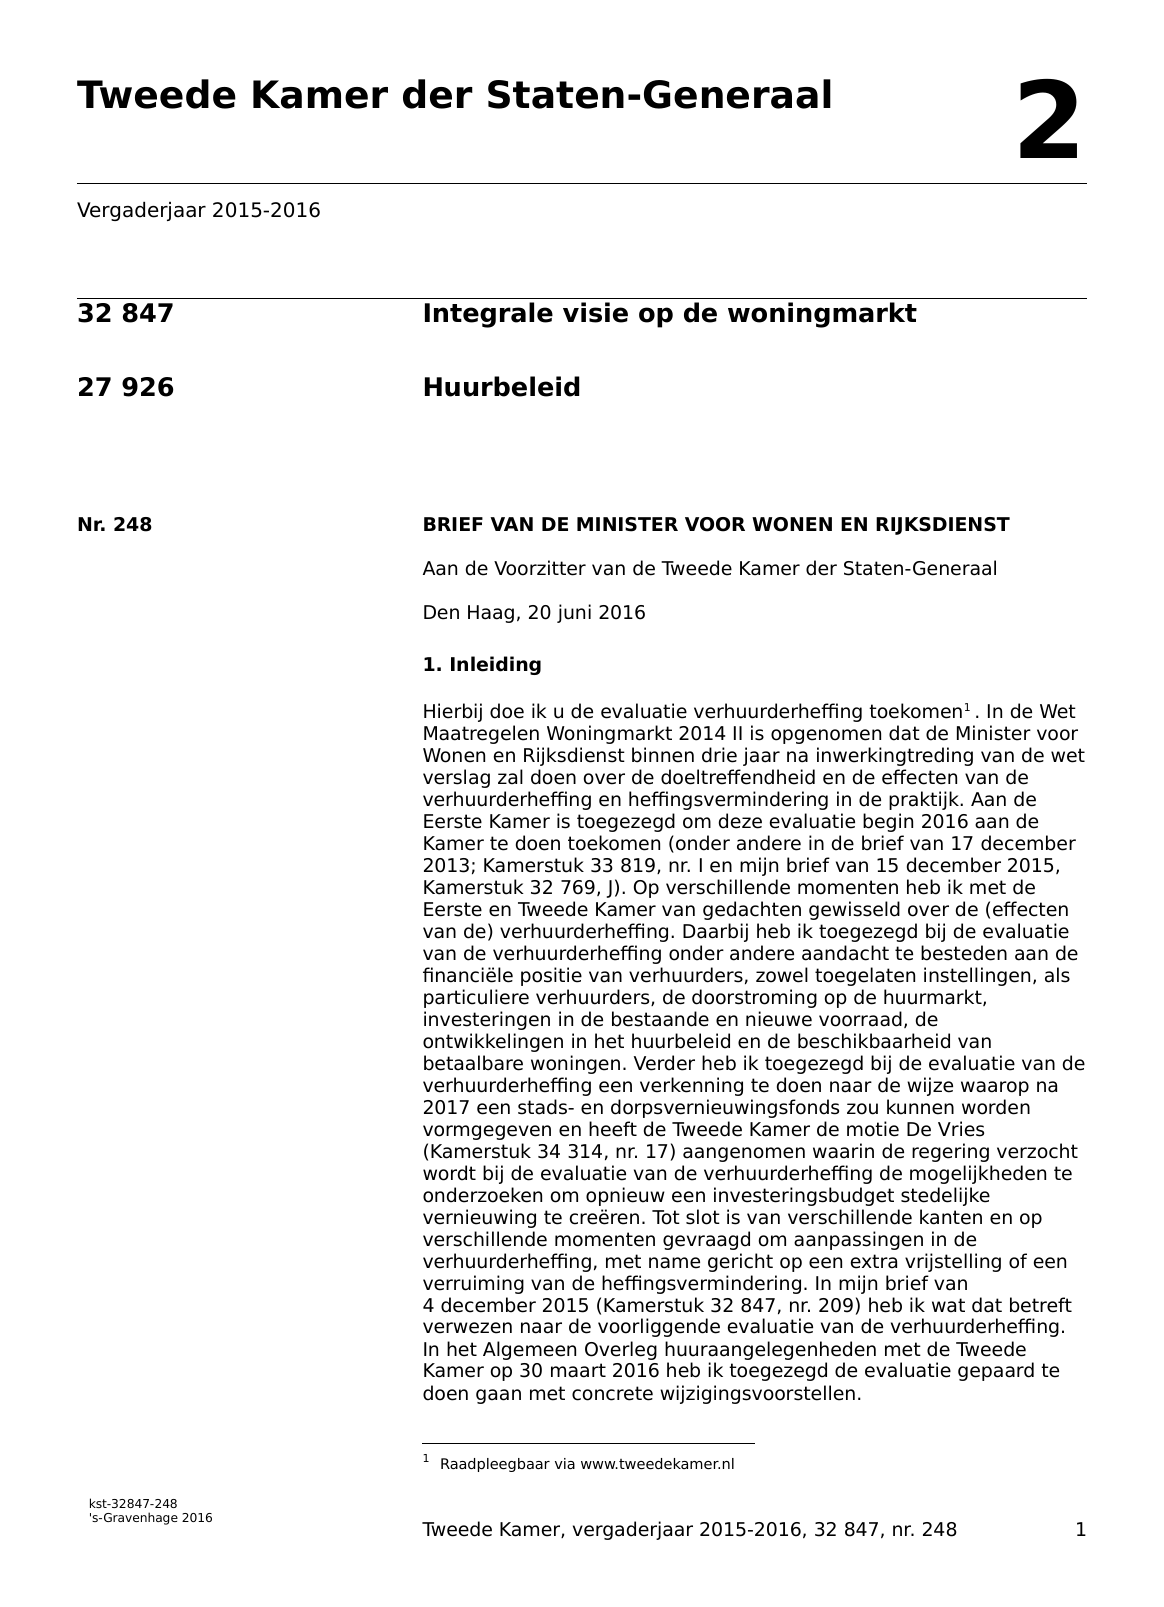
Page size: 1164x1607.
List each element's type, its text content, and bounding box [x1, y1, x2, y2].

table_header 2 [886, 59, 1087, 183]
text Raadpleegbaar via www.tweedekamer.nl [422, 1452, 1087, 1474]
text kst-32847-248 [88, 1497, 323, 1511]
text Den Haag, 20 juni 2016 [422, 602, 1087, 624]
subtitle 27 926 Huurbeleid [77, 373, 1087, 403]
text 's-Gravenhage 2016 [88, 1511, 323, 1525]
text Aan de Voorzitter van de Tweede Kamer der Staten-Generaal [422, 558, 1087, 580]
text Hierbij doe ik u de evaluatie verhuurderheffing toekomen. In de Wet Maatregelen Woningmarkt 2014 II is opgenomen dat de Minister voor Wonen en Rijksdienst binnen drie jaar na inwerkingtreding van de wet verslag zal doen over de doeltreffendheid en de effecten van de verhuurderheffing en heffingsvermindering in de praktijk. Aan de Eerste Kamer is toegezegd om deze evaluatie begin 2016 aan de Kamer te doen toekomen (onder andere in de brief van 17 december 2013; Kamerstuk 33 819, nr. I en mijn brief van 15 december 2015, Kamerstuk 32 769, J). Op verschillende momenten heb ik met de Eerste en Tweede Kamer van gedachten gewisseld over de (effecten van de) verhuurderheffing. Daarbij heb ik toegezegd bij de evaluatie van de verhuurderheffing onder andere aandacht te besteden aan de financiële positie van verhuurders, zowel toegelaten instellingen, als particuliere verhuurders, de doorstroming op de huurmarkt, investeringen in de bestaande en nieuwe voorraad, de ontwikkelingen in het huurbeleid en de beschikbaarheid van betaalbare woningen. Verder heb ik toegezegd bij de evaluatie van de verhuurderheffing een verkenning te doen naar de wijze waarop na 2017 een stads- en dorpsvernieuwingsfonds zou kunnen worden vormgegeven en heeft de Tweede Kamer de motie De Vries (Kamerstuk 34 314, nr. 17) aangenomen waarin de regering verzocht wordt bij de evaluatie van de verhuurderheffing de mogelijkheden te onderzoeken om opnieuw een investeringsbudget stedelijke vernieuwing te creëren. Tot slot is van verschillende kanten en op verschillende momenten gevraagd om aanpassingen in de verhuurderheffing, met name gericht op een extra vrijstelling of een verruiming van de heffingsvermindering. In mijn brief van 4 december 2015 (Kamerstuk 32 847, nr. 209) heb ik wat dat betreft verwezen naar de voorliggende evaluatie van de verhuurderheffing. In het Algemeen Overleg huuraangelegenheden met de Tweede Kamer op 30 maart 2016 heb ik toegezegd de evaluatie gepaard te doen gaan met concrete wijzigingsvoorstellen. [422, 701, 1087, 1404]
subtitle Nr. 248 BRIEF VAN DE MINISTER VOOR WONEN EN RIJKSDIENST [77, 514, 1087, 536]
subtitle 32 847 Integrale visie op de woningmarkt [77, 299, 1087, 329]
table_cell Vergaderjaar 2015-2016 [77, 184, 1087, 298]
subtitle 1. Inleiding [422, 654, 1087, 676]
table_header Tweede Kamer der Staten-Generaal [77, 59, 886, 183]
